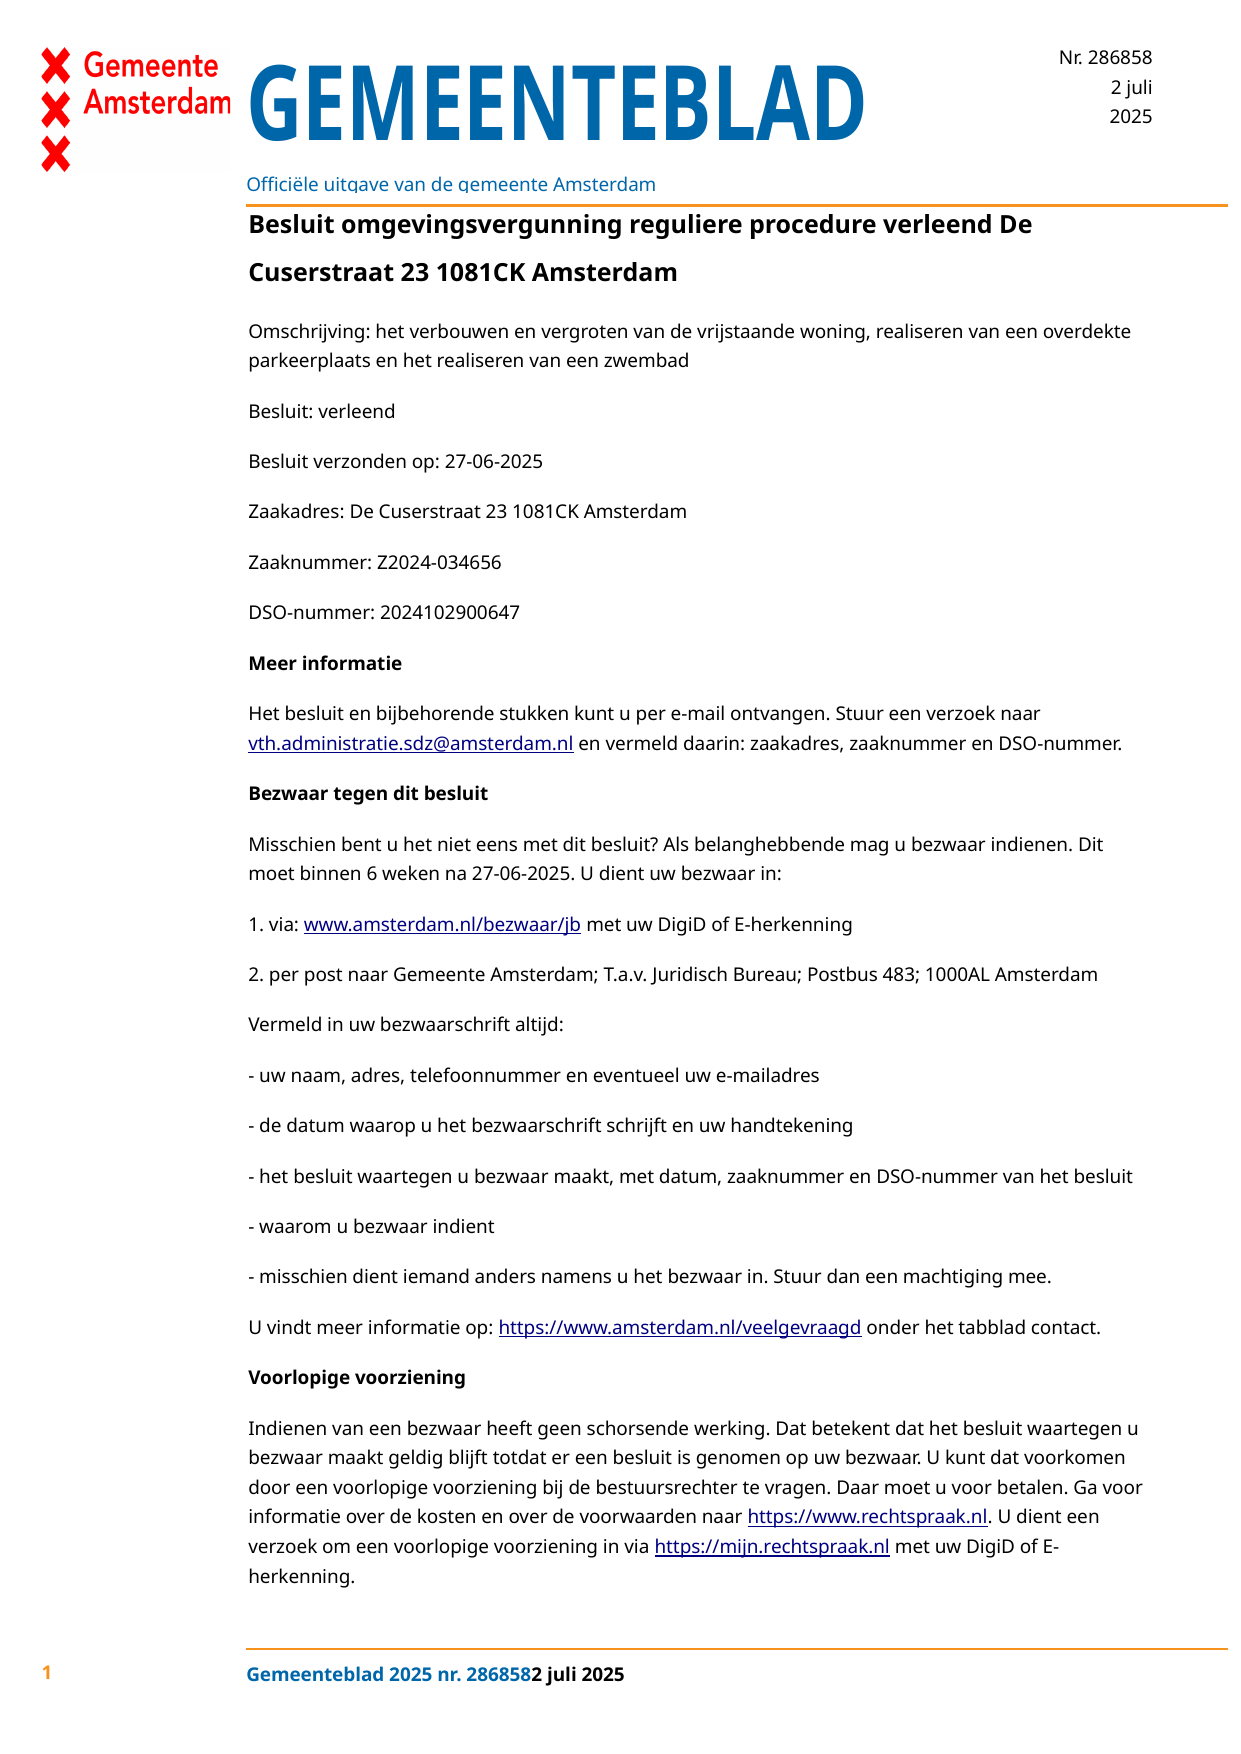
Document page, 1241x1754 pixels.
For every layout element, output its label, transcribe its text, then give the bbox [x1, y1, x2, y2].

text Zaakadres: De Cuserstraat 23 1081CK Amsterdam [248, 499, 1152, 524]
text - het besluit waartegen u bezwaar maakt, met datum, zaaknummer en DSO-nummer van het besluit [248, 1163, 1152, 1189]
text - misschien dient iemand anders namens u het bezwaar in. Stuur dan een machtiging mee. [248, 1264, 1152, 1289]
text U vindt meer informatie op: https://www.amsterdam.nl/veelgevraagd onder het tabblad contact. [248, 1314, 1152, 1340]
text Besluit: verleend [248, 398, 1152, 424]
text Omschrijving: het verbouwen en vergroten van de vrijstaande woning, realiseren van een overdekte parkeerplaats en het realiseren van een zwembad [248, 318, 1152, 373]
text - de datum waarop u het bezwaarschrift schrijft en uw handtekening [248, 1112, 1152, 1138]
text Besluit verzonden op: 27-06-2025 [248, 448, 1152, 474]
text Meer informatie [248, 650, 1152, 676]
text Besluit omgevingsvergunning reguliere procedure verleend De Cuserstraat 23 1081CK Amsterdam [248, 207, 1152, 288]
text Het besluit en bijbehorende stukken kunt u per e-mail ontvangen. Stuur een verzoek naar vth.administratie.sdz@amsterdam.nl en vermeld daarin: zaakadres, zaaknummer en DSO-nummer. [248, 700, 1152, 756]
text - uw naam, adres, telefoonnummer en eventueel uw e-mailadres [248, 1062, 1152, 1088]
text Indienen van een bezwaar heeft geen schorsende werking. Dat betekent dat het besluit waartegen u bezwaar maakt geldig blijft totdat er een besluit is genomen op uw bezwaar. U kunt dat voorkomen door een voorlopige voorziening bij de bestuursrechter te vragen. Daar moet u voor betalen. Ga voor informatie over de kosten en over de voorwaarden naar https://www.rechtspraak.nl. U dient een verzoek om een voorlopige voorziening in via https://mijn.rechtspraak.nl met uw DigiD of E-herkenning. [248, 1415, 1152, 1589]
text Zaaknummer: Z2024-034656 [248, 549, 1152, 575]
text 2. per post naar Gemeente Amsterdam; T.a.v. Juridisch Bureau; Postbus 483; 1000AL Amsterdam [248, 961, 1152, 987]
text - waarom u bezwaar indient [248, 1213, 1152, 1239]
text Misschien bent u het niet eens met dit besluit? Als belanghebbende mag u bezwaar indienen. Dit moet binnen 6 weken na 27-06-2025. U dient uw bezwaar in: [248, 831, 1152, 886]
text Bezwaar tegen dit besluit [248, 780, 1152, 806]
text DSO-nummer: 2024102900647 [248, 599, 1152, 625]
picture [41, 47, 231, 172]
text 1. via: www.amsterdam.nl/bezwaar/jb met uw DigiD of E-herkenning [248, 911, 1152, 937]
text Voorlopige voorziening [248, 1364, 1152, 1390]
text Vermeld in uw bezwaarschrift altijd: [248, 1012, 1152, 1037]
